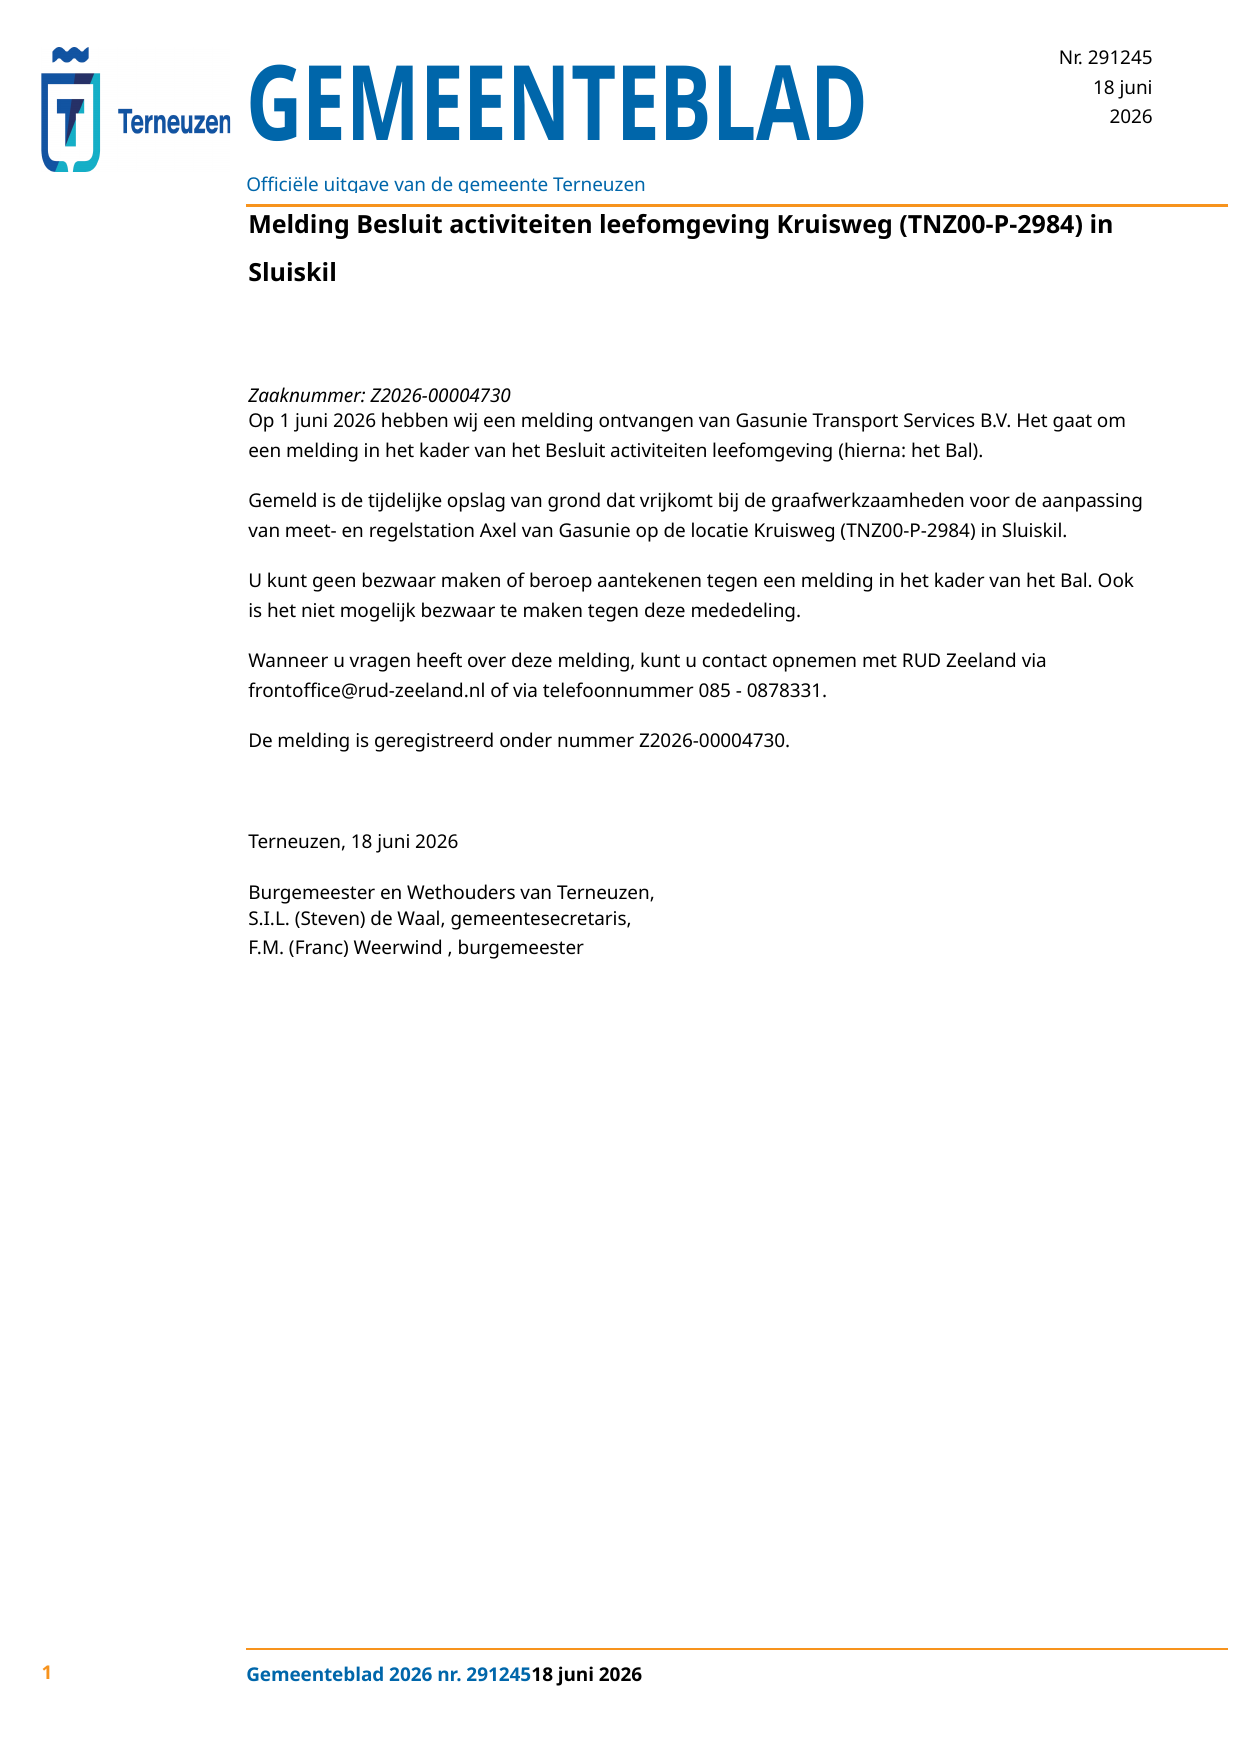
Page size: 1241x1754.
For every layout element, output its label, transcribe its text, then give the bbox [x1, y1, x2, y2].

text De melding is geregistreerd onder nummer Z2026-00004730. [248, 728, 1152, 753]
text Melding Besluit activiteiten leefomgeving Kruisweg (TNZ00-P-2984) in Sluiskil [248, 207, 1152, 288]
table_cell [248, 960, 700, 986]
table_cell [700, 1011, 1152, 1037]
text Terneuzen, 18 juni 2026 [248, 828, 1152, 854]
table_cell [700, 960, 1152, 986]
table_cell S.I.L. (Steven) de Waal, gemeentesecretaris, F.M. (Franc) Weerwind , burgemeester [248, 905, 700, 960]
table_header Burgemeester en Wethouders van Terneuzen, [248, 879, 1152, 905]
text Op 1 juni 2026 hebben wij een melding ontvangen van Gasunie Transport Services B.V. Het gaat om een melding in het kader van het Besluit activiteiten leefomgeving (hierna: het Bal). [248, 408, 1152, 463]
table_cell [700, 905, 1152, 960]
text U kunt geen bezwaar maken of beroep aantekenen tegen een melding in het kader van het Bal. Ook is het niet mogelijk bezwaar te maken tegen deze mededeling. [248, 568, 1152, 623]
table_cell [248, 986, 1152, 1011]
text Zaaknummer: Z2026-00004730 [248, 382, 1152, 408]
text Wanneer u vragen heeft over deze melding, kunt u contact opnemen met RUD Zeeland via frontoffice@rud-zeeland.nl of via telefoonnummer 085 - 0878331. [248, 648, 1152, 703]
table_cell [248, 1011, 700, 1037]
picture [41, 47, 231, 172]
text Gemeld is de tijdelijke opslag van grond dat vrijkomt bij de graafwerkzaamheden voor de aanpassing van meet- en regelstation Axel van Gasunie op de locatie Kruisweg (TNZ00-P-2984) in Sluiskil. [248, 488, 1152, 543]
